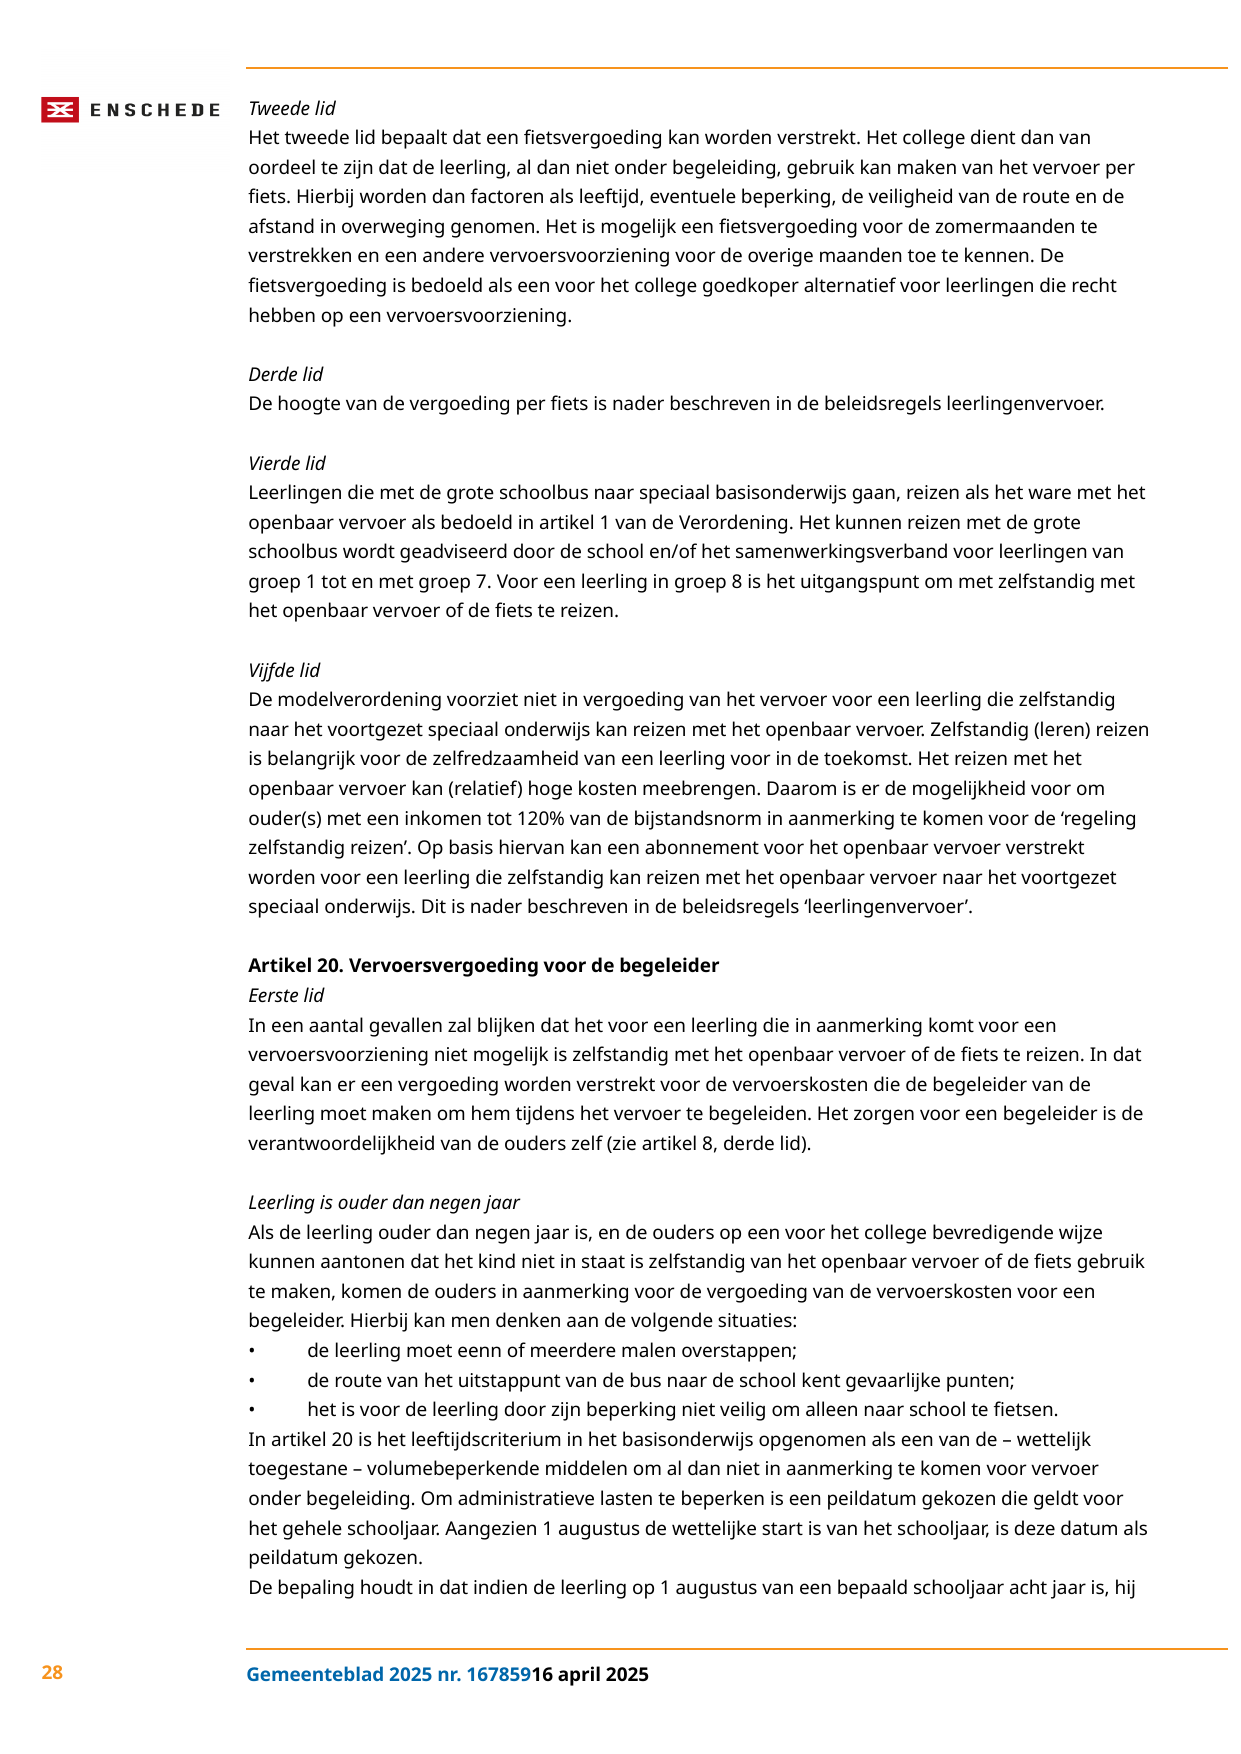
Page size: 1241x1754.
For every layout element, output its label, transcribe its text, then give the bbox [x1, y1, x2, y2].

text Vierde lid [248, 450, 1152, 476]
list het is voor de leerling door zijn beperking niet veilig om alleen naar school te fietsen. [248, 1396, 1152, 1422]
text Artikel 20. Vervoersvergoeding voor de begeleider [248, 953, 1152, 978]
text In een aantal gevallen zal blijken dat het voor een leerling die in aanmerking komt voor een vervoersvoorziening niet mogelijk is zelfstandig met het openbaar vervoer of de fiets te reizen. In dat geval kan er een vergoeding worden verstrekt voor de vervoerskosten die de begeleider van de leerling moet maken om hem tijdens het vervoer te begeleiden. Het zorgen voor een begeleider is de verantwoordelijkheid van de ouders zelf (zie artikel 8, derde lid). [248, 1012, 1152, 1156]
text De modelverordening voorziet niet in vergoeding van het vervoer voor een leerling die zelfstandig naar het voortgezet speciaal onderwijs kan reizen met het openbaar vervoer. Zelfstandig (leren) reizen is belangrijk voor de zelfredzaamheid van een leerling voor in de toekomst. Het reizen met het openbaar vervoer kan (relatief) hoge kosten meebrengen. Daarom is er de mogelijkheid voor om ouder(s) met een inkomen tot 120% van de bijstandsnorm in aanmerking te komen voor de ‘regeling zelfstandig reizen’. Op basis hiervan kan een abonnement voor het openbaar vervoer verstrekt worden voor een leerling die zelfstandig kan reizen met het openbaar vervoer naar het voortgezet speciaal onderwijs. Dit is nader beschreven in de beleidsregels ‘leerlingenvervoer’. [248, 686, 1152, 919]
text Eerste lid [248, 982, 1152, 1008]
list de route van het uitstappunt van de bus naar de school kent gevaarlijke punten; [248, 1367, 1152, 1393]
text Het tweede lid bepaalt dat een fietsvergoeding kan worden verstrekt. Het college dient dan van oordeel te zijn dat de leerling, al dan niet onder begeleiding, gebruik kan maken van het vervoer per fiets. Hierbij worden dan factoren als leeftijd, eventuele beperking, de veiligheid van de route en de afstand in overweging genomen. Het is mogelijk een fietsvergoeding voor de zomermaanden te verstrekken en een andere vervoersvoorziening voor de overige maanden toe te kennen. De fietsvergoeding is bedoeld als een voor het college goedkoper alternatief voor leerlingen die recht hebben op een vervoersvoorziening. [248, 124, 1152, 328]
text De bepaling houdt in dat indien de leerling op 1 augustus van een bepaald schooljaar acht jaar is, hij [248, 1574, 1152, 1600]
text Tweede lid [248, 95, 1152, 121]
text Vijfde lid [248, 657, 1152, 683]
text Leerling is ouder dan negen jaar [248, 1189, 1152, 1215]
text Als de leerling ouder dan negen jaar is, en de ouders op een voor het college bevredigende wijze kunnen aantonen dat het kind niet in staat is zelfstandig van het openbaar vervoer of de fiets gebruik te maken, komen de ouders in aanmerking voor de vergoeding van de vervoerskosten voor een begeleider. Hierbij kan men denken aan de volgende situaties: [248, 1219, 1152, 1333]
text In artikel 20 is het leeftijdscriterium in het basisonderwijs opgenomen als een van de – wettelijk toegestane – volumebeperkende middelen om al dan niet in aanmerking te komen voor vervoer onder begeleiding. Om administratieve lasten te beperken is een peildatum gekozen die geldt voor het gehele schooljaar. Aangezien 1 augustus de wettelijke start is van het schooljaar, is deze datum als peildatum gekozen. [248, 1426, 1152, 1570]
list de leerling moet eenn of meerdere malen overstappen; [248, 1337, 1152, 1363]
picture [41, 47, 231, 172]
text De hoogte van de vergoeding per fiets is nader beschreven in de beleidsregels leerlingenvervoer. [248, 391, 1152, 416]
text Leerlingen die met de grote schoolbus naar speciaal basisonderwijs gaan, reizen als het ware met het openbaar vervoer als bedoeld in artikel 1 van de Verordening. Het kunnen reizen met de grote schoolbus wordt geadviseerd door de school en/of het samenwerkingsverband voor leerlingen van groep 1 tot en met groep 7. Voor een leerling in groep 8 is het uitgangspunt om met zelfstandig met het openbaar vervoer of de fiets te reizen. [248, 479, 1152, 623]
text Derde lid [248, 361, 1152, 387]
